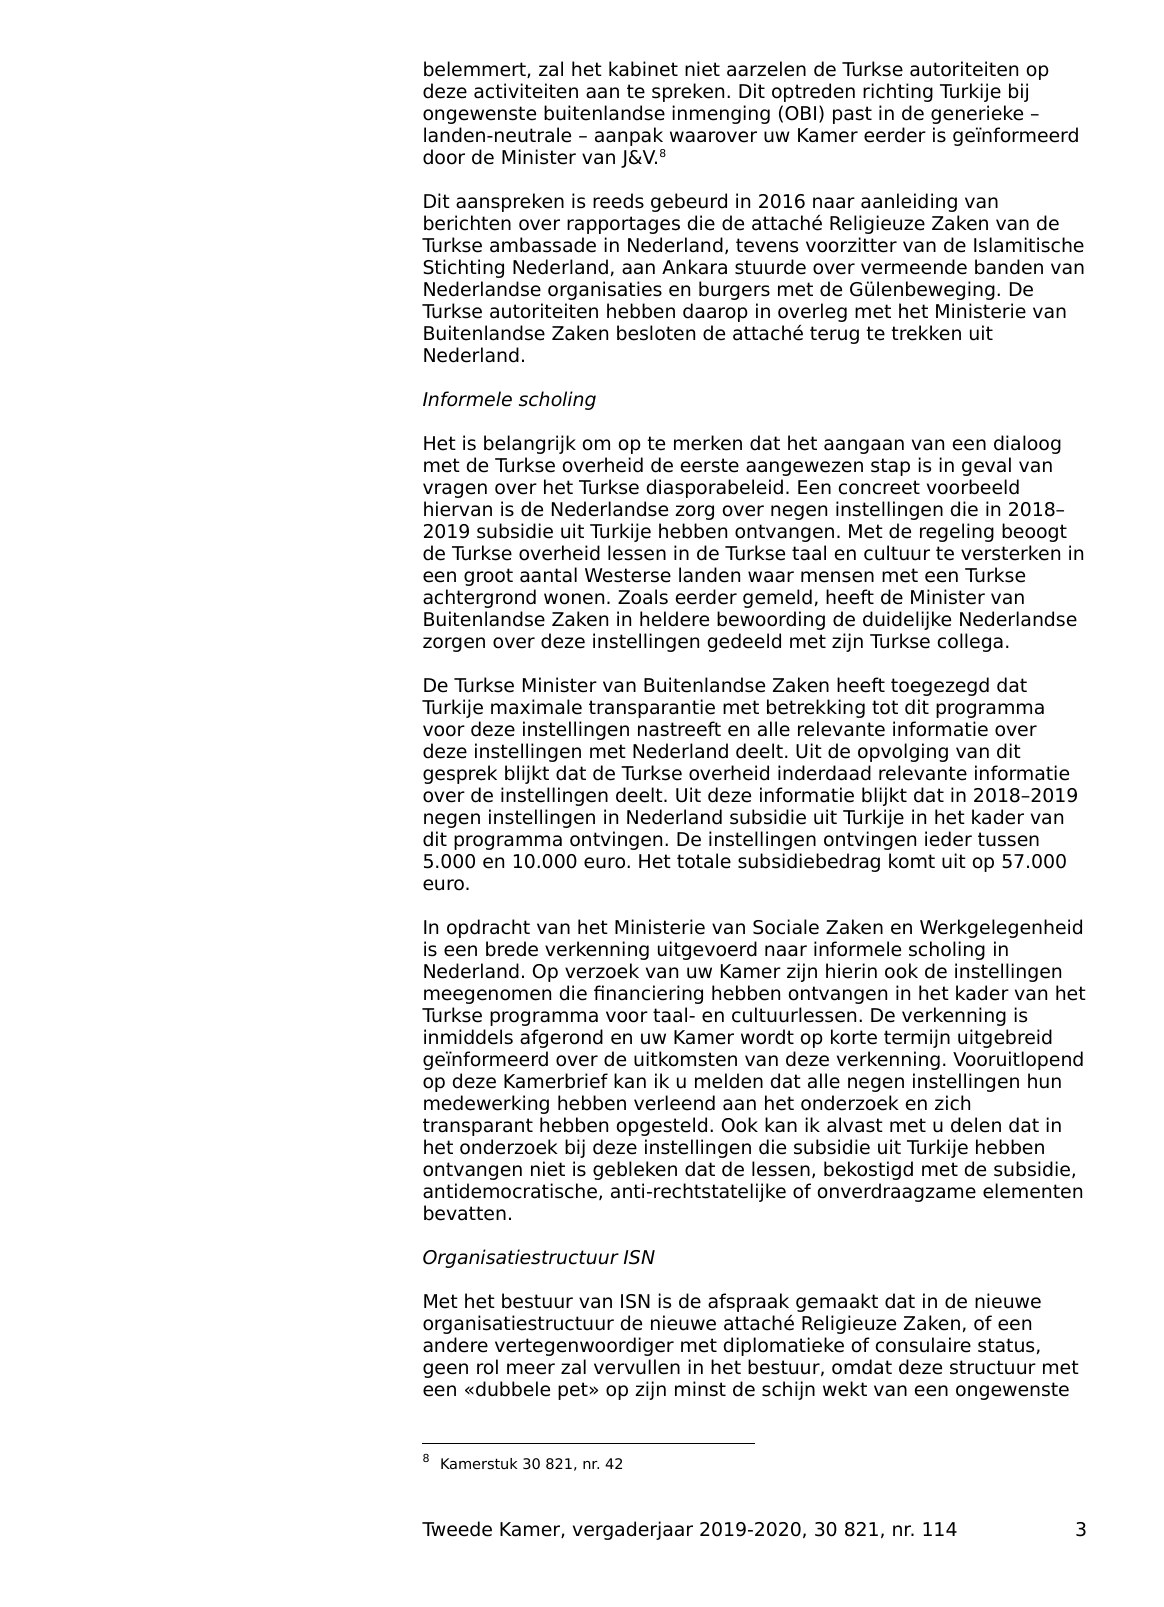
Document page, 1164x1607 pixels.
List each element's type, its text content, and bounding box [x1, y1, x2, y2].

text In opdracht van het Ministerie van Sociale Zaken en Werkgelegenheid is een brede verkenning uitgevoerd naar informele scholing in Nederland. Op verzoek van uw Kamer zijn hierin ook de instellingen meegenomen die financiering hebben ontvangen in het kader van het Turkse programma voor taal- en cultuurlessen. De verkenning is inmiddels afgerond en uw Kamer wordt op korte termijn uitgebreid geïnformeerd over de uitkomsten van deze verkenning. Vooruitlopend op deze Kamerbrief kan ik u melden dat alle negen instellingen hun medewerking hebben verleend aan het onderzoek en zich transparant hebben opgesteld. Ook kan ik alvast met u delen dat in het onderzoek bij deze instellingen die subsidie uit Turkije hebben ontvangen niet is gebleken dat de lessen, bekostigd met de subsidie, antidemocratische, anti-rechtstatelijke of onverdraagzame elementen bevatten. [422, 917, 1087, 1225]
subtitle Organisatiestructuur ISN [422, 1247, 1087, 1269]
text belemmert, zal het kabinet niet aarzelen de Turkse autoriteiten op deze activiteiten aan te spreken. Dit optreden richting Turkije bij ongewenste buitenlandse inmenging (OBI) past in de generieke – landen-neutrale – aanpak waarover uw Kamer eerder is geïnformeerd door de Minister van J&V. [422, 59, 1087, 169]
text Kamerstuk 30 821, nr. 42 [422, 1452, 1087, 1474]
text De Turkse Minister van Buitenlandse Zaken heeft toegezegd dat Turkije maximale transparantie met betrekking tot dit programma voor deze instellingen nastreeft en alle relevante informatie over deze instellingen met Nederland deelt. Uit de opvolging van dit gesprek blijkt dat de Turkse overheid inderdaad relevante informatie over de instellingen deelt. Uit deze informatie blijkt dat in 2018–2019 negen instellingen in Nederland subsidie uit Turkije in het kader van dit programma ontvingen. De instellingen ontvingen ieder tussen 5.000 en 10.000 euro. Het totale subsidiebedrag komt uit op 57.000 euro. [422, 675, 1087, 895]
text Dit aanspreken is reeds gebeurd in 2016 naar aanleiding van berichten over rapportages die de attaché Religieuze Zaken van de Turkse ambassade in Nederland, tevens voorzitter van de Islamitische Stichting Nederland, aan Ankara stuurde over vermeende banden van Nederlandse organisaties en burgers met de Gülenbeweging. De Turkse autoriteiten hebben daarop in overleg met het Ministerie van Buitenlandse Zaken besloten de attaché terug te trekken uit Nederland. [422, 191, 1087, 367]
subtitle Informele scholing [422, 389, 1087, 411]
text Het is belangrijk om op te merken dat het aangaan van een dialoog met de Turkse overheid de eerste aangewezen stap is in geval van vragen over het Turkse diasporabeleid. Een concreet voorbeeld hiervan is de Nederlandse zorg over negen instellingen die in 2018–2019 subsidie uit Turkije hebben ontvangen. Met de regeling beoogt de Turkse overheid lessen in de Turkse taal en cultuur te versterken in een groot aantal Westerse landen waar mensen met een Turkse achtergrond wonen. Zoals eerder gemeld, heeft de Minister van Buitenlandse Zaken in heldere bewoording de duidelijke Nederlandse zorgen over deze instellingen gedeeld met zijn Turkse collega. [422, 433, 1087, 653]
text Met het bestuur van ISN is de afspraak gemaakt dat in de nieuwe organisatiestructuur de nieuwe attaché Religieuze Zaken, of een andere vertegenwoordiger met diplomatieke of consulaire status, geen rol meer zal vervullen in het bestuur, omdat deze structuur met een «dubbele pet» op zijn minst de schijn wekt van een ongewenste [422, 1291, 1087, 1401]
